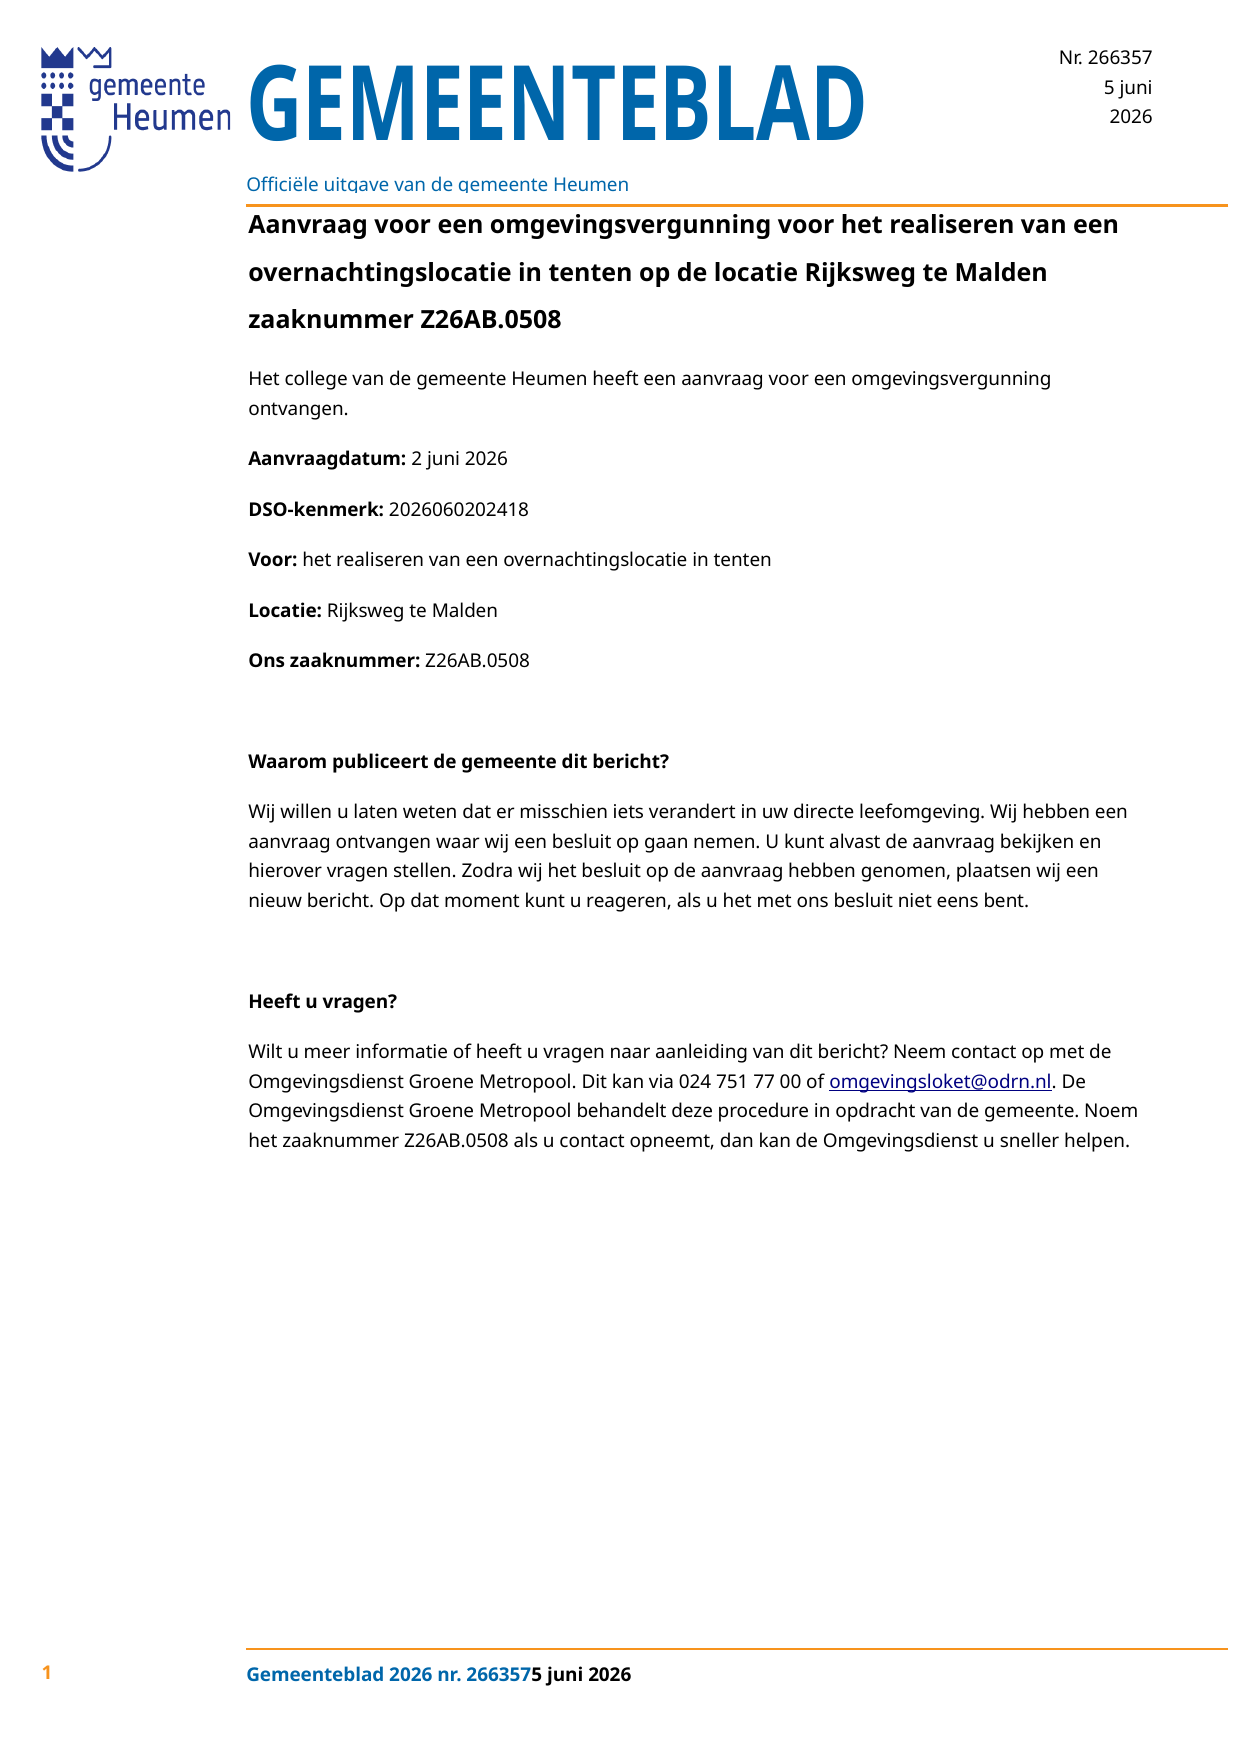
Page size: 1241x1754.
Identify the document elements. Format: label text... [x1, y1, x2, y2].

text Waarom publiceert de gemeente dit bericht? [248, 748, 1152, 774]
text Aanvraagdatum: 2 juni 2026 [248, 446, 1152, 471]
text Heeft u vragen? [248, 988, 1152, 1014]
text Wilt u meer informatie of heeft u vragen naar aanleiding van dit bericht? Neem contact op met de Omgevingsdienst Groene Metropool. Dit kan via 024 751 77 00 of omgevingsloket@odrn.nl. De Omgevingsdienst Groene Metropool behandelt deze procedure in opdracht van de gemeente. Noem het zaaknummer Z26AB.0508 als u contact opneemt, dan kan de Omgevingsdienst u sneller helpen. [248, 1038, 1152, 1153]
text DSO-kenmerk: 2026060202418 [248, 496, 1152, 522]
text Ons zaaknummer: Z26AB.0508 [248, 647, 1152, 673]
text Aanvraag voor een omgevingsvergunning voor het realiseren van een overnachtingslocatie in tenten op de locatie Rijksweg te Malden zaaknummer Z26AB.0508 [248, 207, 1152, 336]
text Het college van de gemeente Heumen heeft een aanvraag voor een omgevingsvergunning ontvangen. [248, 366, 1152, 421]
text Locatie: Rijksweg te Malden [248, 597, 1152, 622]
picture [41, 47, 231, 172]
text Voor: het realiseren van een overnachtingslocatie in tenten [248, 546, 1152, 572]
text Wij willen u laten weten dat er misschien iets verandert in uw directe leefomgeving. Wij hebben een aanvraag ontvangen waar wij een besluit op gaan nemen. U kunt alvast de aanvraag bekijken en hierover vragen stellen. Zodra wij het besluit op de aanvraag hebben genomen, plaatsen wij een nieuw bericht. Op dat moment kunt u reageren, als u het met ons besluit niet eens bent. [248, 798, 1152, 913]
